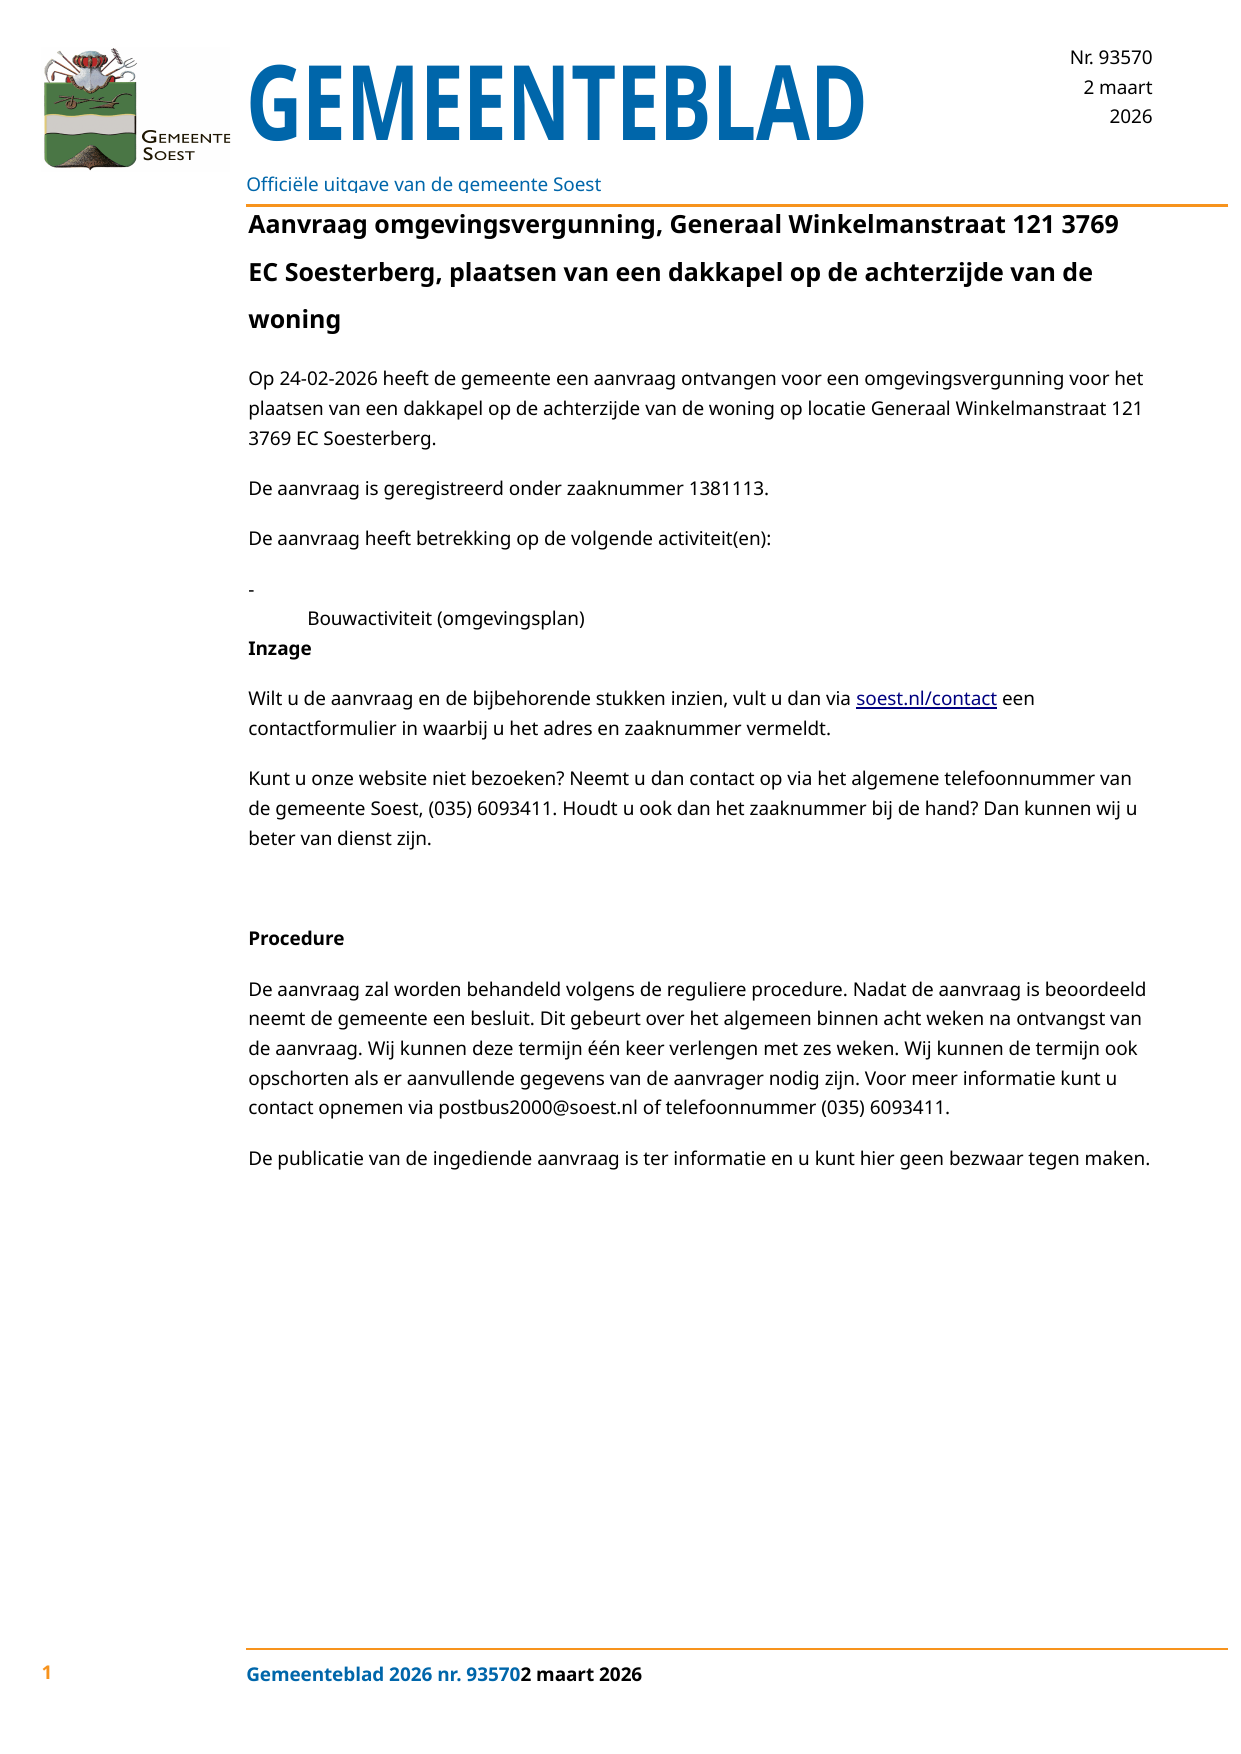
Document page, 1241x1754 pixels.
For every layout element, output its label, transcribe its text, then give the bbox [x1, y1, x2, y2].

text De aanvraag is geregistreerd onder zaaknummer 1381113. [248, 475, 1152, 501]
list Bouwactiviteit (omgevingsplan) [248, 606, 1152, 631]
text De aanvraag zal worden behandeld volgens de reguliere procedure. Nadat de aanvraag is beoordeeld neemt de gemeente een besluit. Dit gebeurt over het algemeen binnen acht weken na ontvangst van de aanvraag. Wij kunnen deze termijn één keer verlengen met zes weken. Wij kunnen de termijn ook opschorten als er aanvullende gegevens van de aanvrager nodig zijn. Voor meer informatie kunt u contact opnemen via postbus2000@soest.nl of telefoonnummer (035) 6093411. [248, 976, 1152, 1120]
text Wilt u de aanvraag en de bijbehorende stukken inzien, vult u dan via soest.nl/contact een contactformulier in waarbij u het adres en zaaknummer vermeldt. [248, 686, 1152, 741]
text Inzage [248, 635, 1152, 661]
text De aanvraag heeft betrekking op de volgende activiteit(en): [248, 526, 1152, 551]
text Op 24-02-2026 heeft de gemeente een aanvraag ontvangen voor een omgevingsvergunning voor het plaatsen van een dakkapel op de achterzijde van de woning op locatie Generaal Winkelmanstraat 121 3769 EC Soesterberg. [248, 366, 1152, 450]
picture [41, 47, 231, 172]
text Kunt u onze website niet bezoeken? Neemt u dan contact op via het algemene telefoonnummer van de gemeente Soest, (035) 6093411. Houdt u ook dan het zaaknummer bij de hand? Dan kunnen wij u beter van dienst zijn. [248, 766, 1152, 850]
text Aanvraag omgevingsvergunning, Generaal Winkelmanstraat 121 3769 EC Soesterberg, plaatsen van een dakkapel op de achterzijde van de woning [248, 207, 1152, 336]
text Procedure [248, 926, 1152, 951]
text De publicatie van de ingediende aanvraag is ter informatie en u kunt hier geen bezwaar tegen maken. [248, 1145, 1152, 1170]
